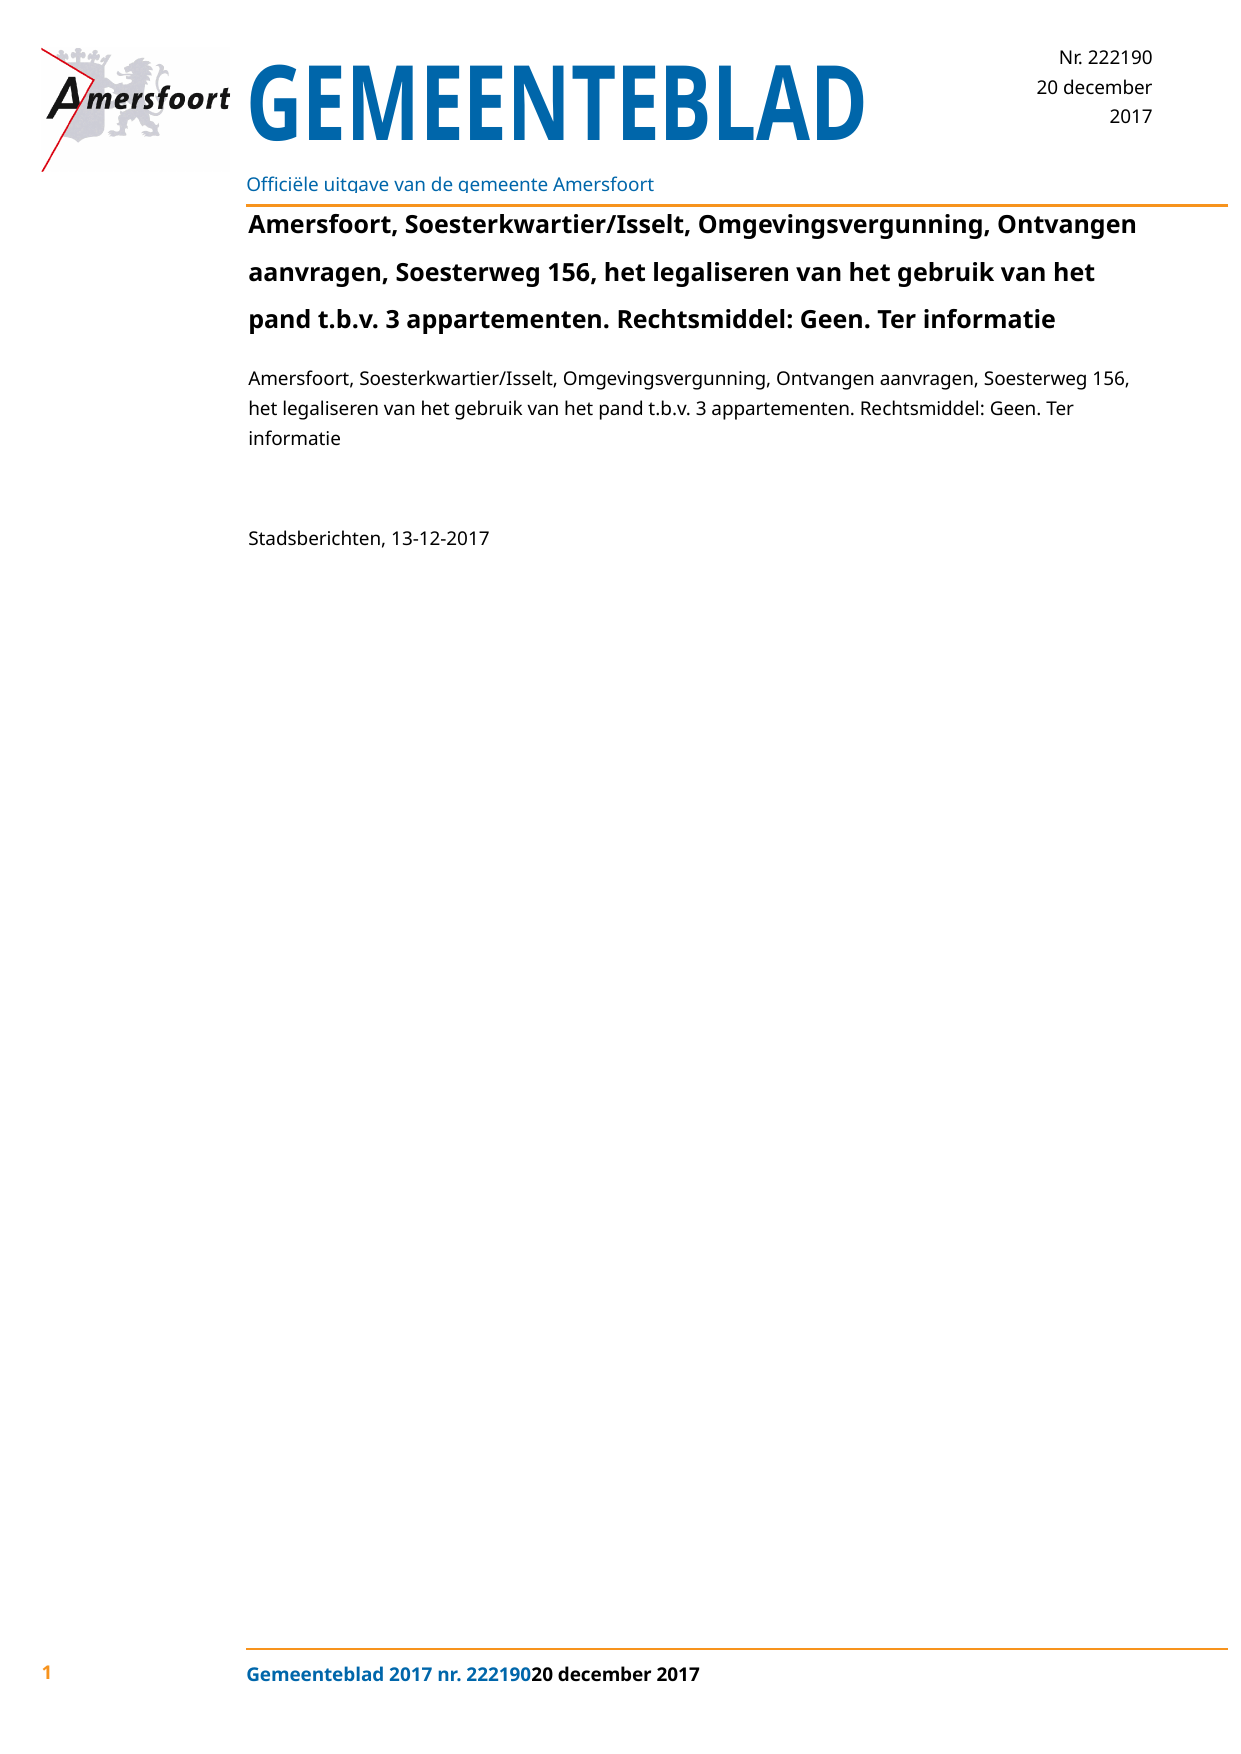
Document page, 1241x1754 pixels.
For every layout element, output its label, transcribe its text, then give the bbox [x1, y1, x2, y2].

text Stadsberichten, 13-12-2017 [248, 526, 1152, 551]
text Amersfoort, Soesterkwartier/Isselt, Omgevingsvergunning, Ontvangen aanvragen, Soesterweg 156, het legaliseren van het gebruik van het pand t.b.v. 3 appartementen. Rechtsmiddel: Geen. Ter informatie [248, 207, 1152, 336]
text Amersfoort, Soesterkwartier/Isselt, Omgevingsvergunning, Ontvangen aanvragen, Soesterweg 156, het legaliseren van het gebruik van het pand t.b.v. 3 appartementen. Rechtsmiddel: Geen. Ter informatie [248, 366, 1152, 450]
picture [41, 47, 231, 172]
